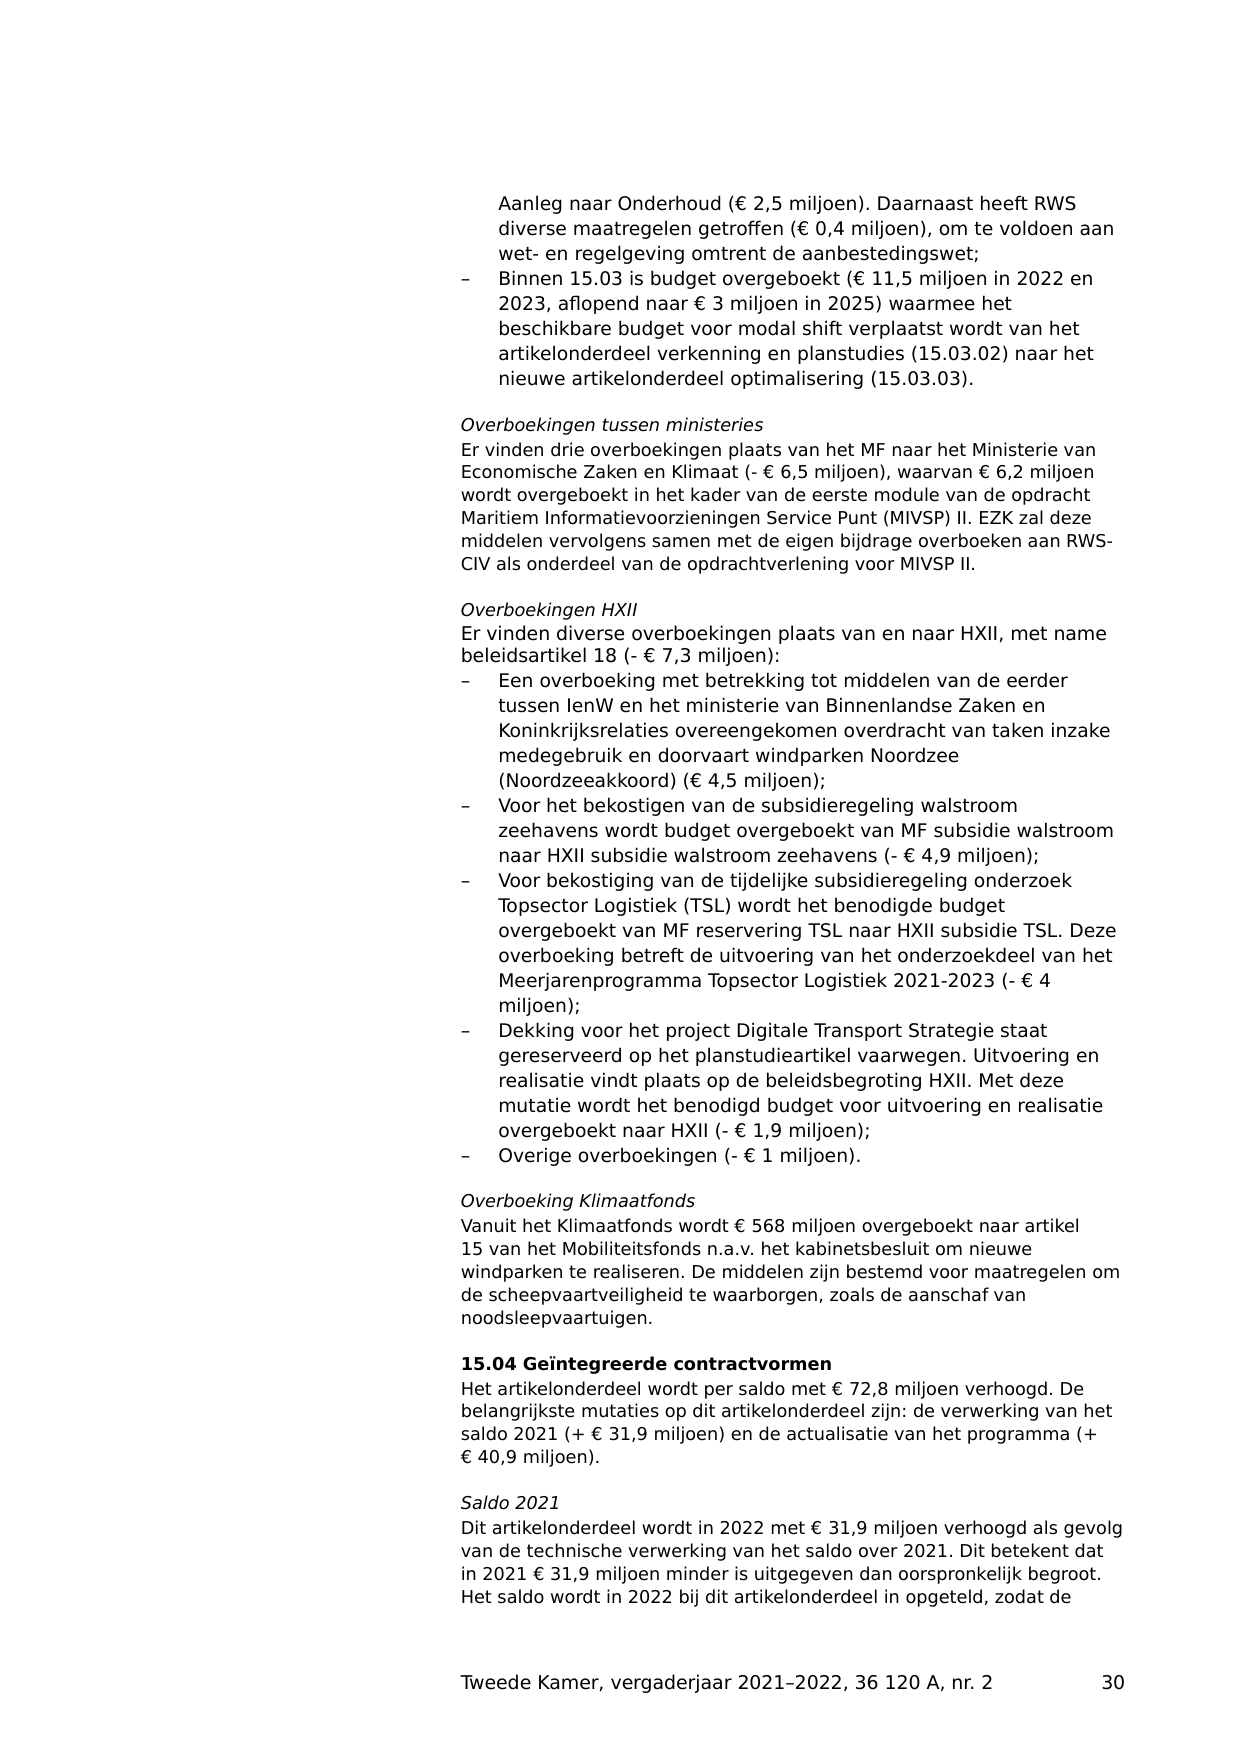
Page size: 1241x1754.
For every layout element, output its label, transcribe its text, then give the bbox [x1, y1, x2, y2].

text Er vinden drie overboekingen plaats van het MF naar het Ministerie van Economische Zaken en Klimaat (- € 6,5 miljoen), waarvan € 6,2 miljoen wordt overgeboekt in het kader van de eerste module van de opdracht Maritiem Informatievoorzieningen Service Punt (MIVSP) II. EZK zal deze middelen vervolgens samen met de eigen bijdrage overboeken aan RWS-CIV als onderdeel van de opdrachtverlening voor MIVSP II. [461, 438, 1125, 575]
text Overboekingen HXII [461, 598, 1125, 621]
list Voor bekostiging van de tijdelijke subsidieregeling onderzoek Topsector Logistiek (TSL) wordt het benodigde budget overgeboekt van MF reservering TSL naar HXII subsidie TSL. Deze overboeking betreft de uitvoering van het onderzoekdeel van het Meerjarenprogramma Topsector Logistiek 2021-2023 (- € 4 miljoen); [461, 867, 1125, 1017]
text Dit artikelonderdeel wordt in 2022 met € 31,9 miljoen verhoogd als gevolg van de technische verwerking van het saldo over 2021. Dit betekent dat in 2021 € 31,9 miljoen minder is uitgegeven dan oorspronkelijk begroot. Het saldo wordt in 2022 bij dit artikelonderdeel in opgeteld, zodat de [461, 1516, 1125, 1608]
text Het artikelonderdeel wordt per saldo met € 72,8 miljoen verhoogd. De belangrijkste mutaties op dit artikelonderdeel zijn: de verwerking van het saldo 2021 (+ € 31,9 miljoen) en de actualisatie van het programma (+ € 40,9 miljoen). [461, 1377, 1125, 1468]
text 15.04 Geïntegreerde contractvormen [461, 1352, 1125, 1374]
list Aanleg naar Onderhoud (€ 2,5 miljoen). Daarnaast heeft RWS diverse maatregelen getroffen (€ 0,4 miljoen), om te voldoen aan wet- en regelgeving omtrent de aanbestedingswet; [461, 191, 1125, 266]
list Voor het bekostigen van de subsidieregeling walstroom zeehavens wordt budget overgeboekt van MF subsidie walstroom naar HXII subsidie walstroom zeehavens (- € 4,9 miljoen); [461, 792, 1125, 867]
text Overboekingen tussen ministeries [461, 413, 1125, 436]
list Overige overboekingen (- € 1 miljoen). [461, 1142, 1125, 1167]
text Er vinden diverse overboekingen plaats van en naar HXII, met name beleidsartikel 18 (- € 7,3 miljoen): [461, 623, 1125, 667]
text Overboeking Klimaatfonds [461, 1189, 1125, 1212]
text Vanuit het Klimaatfonds wordt € 568 miljoen overgeboekt naar artikel 15 van het Mobiliteitsfonds n.a.v. het kabinetsbesluit om nieuwe windparken te realiseren. De middelen zijn bestemd voor maatregelen om de scheepvaartveiligheid te waarborgen, zoals de aanschaf van noodsleepvaartuigen. [461, 1214, 1125, 1329]
list Een overboeking met betrekking tot middelen van de eerder tussen IenW en het ministerie van Binnenlandse Zaken en Koninkrijksrelaties overeengekomen overdracht van taken inzake medegebruik en doorvaart windparken Noordzee (Noordzeeakkoord) (€ 4,5 miljoen); [461, 667, 1125, 792]
text Saldo 2021 [461, 1491, 1125, 1514]
list Binnen 15.03 is budget overgeboekt (€ 11,5 miljoen in 2022 en 2023, aflopend naar € 3 miljoen in 2025) waarmee het beschikbare budget voor modal shift verplaatst wordt van het artikelonderdeel verkenning en planstudies (15.03.02) naar het nieuwe artikelonderdeel optimalisering (15.03.03). [461, 266, 1125, 391]
list Dekking voor het project Digitale Transport Strategie staat gereserveerd op het planstudieartikel vaarwegen. Uitvoering en realisatie vindt plaats op de beleidsbegroting HXII. Met deze mutatie wordt het benodigd budget voor uitvoering en realisatie overgeboekt naar HXII (- € 1,9 miljoen); [461, 1017, 1125, 1142]
